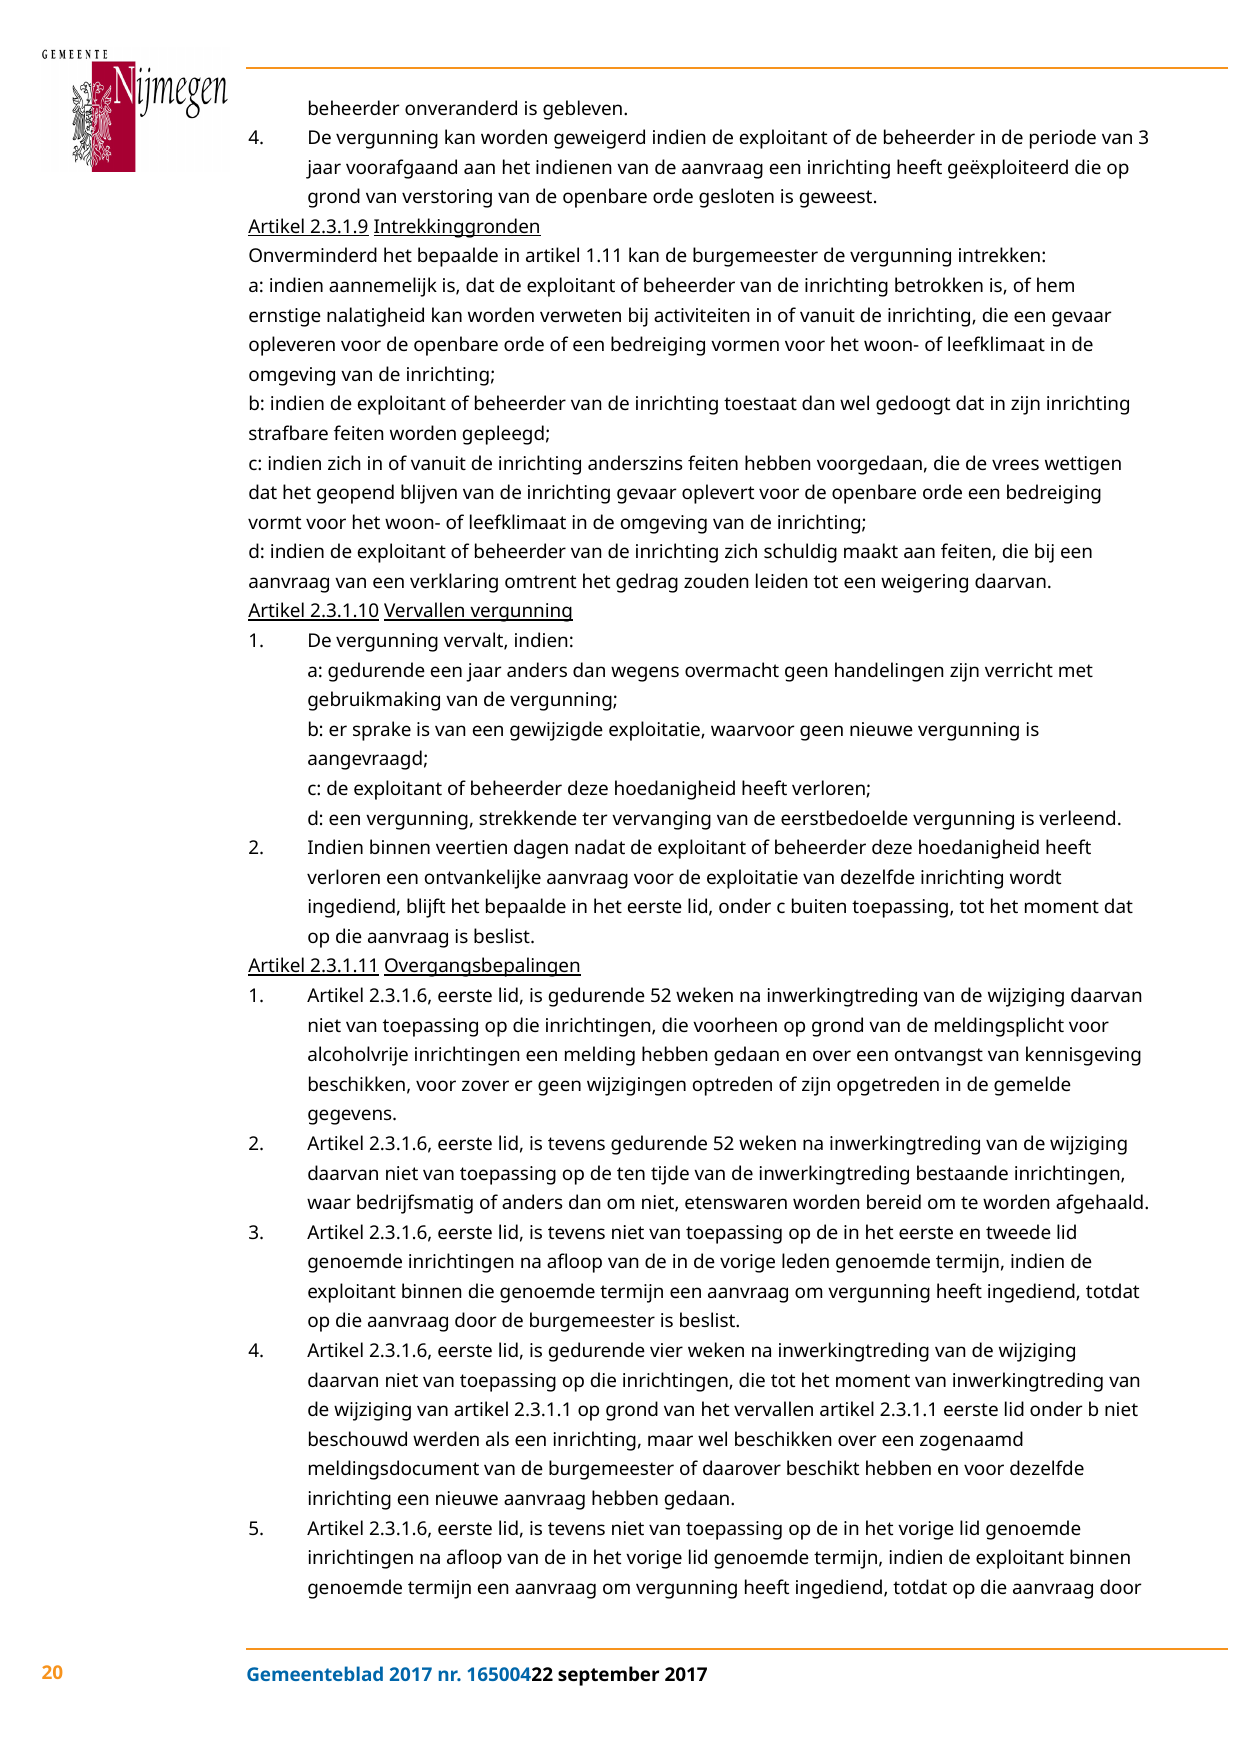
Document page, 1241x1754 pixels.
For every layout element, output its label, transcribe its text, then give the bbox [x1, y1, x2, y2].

list Artikel 2.3.1.6, eerste lid, is gedurende vier weken na inwerkingtreding van de wijziging daarvan niet van toepassing op die inrichtingen, die tot het moment van inwerkingtreding van de wijziging van artikel 2.3.1.1 op grond van het vervallen artikel 2.3.1.1 eerste lid onder b niet beschouwd werden als een inrichting, maar wel beschikken over een zogenaamd meldingsdocument van de burgemeester of daarover beschikt hebben en voor dezelfde inrichting een nieuwe aanvraag hebben gedaan. [248, 1337, 1152, 1511]
list De vergunning kan worden geweigerd indien de exploitant of de beheerder in de periode van 3 jaar voorafgaand aan het indienen van de aanvraag een inrichting heeft geëxploiteerd die op grond van verstoring van de openbare orde gesloten is geweest. [248, 124, 1152, 209]
list d: een vergunning, strekkende ter vervanging van de eerstbedoelde vergunning is verleend. [248, 805, 1152, 831]
list c: de exploitant of beheerder deze hoedanigheid heeft verloren; [248, 775, 1152, 801]
text c: indien zich in of vanuit de inrichting anderszins feiten hebben voorgedaan, die de vrees wettigen dat het geopend blijven van de inrichting gevaar oplevert voor de openbare orde een bedreiging vormt voor het woon- of leefklimaat in de omgeving van de inrichting; [248, 450, 1152, 535]
text Onverminderd het bepaalde in artikel 1.11 kan de burgemeester de vergunning intrekken: [248, 243, 1152, 268]
text d: indien de exploitant of beheerder van de inrichting zich schuldig maakt aan feiten, die bij een aanvraag van een verklaring omtrent het gedrag zouden leiden tot een weigering daarvan. [248, 538, 1152, 594]
text b: indien de exploitant of beheerder van de inrichting toestaat dan wel gedoogt dat in zijn inrichting strafbare feiten worden gepleegd; [248, 391, 1152, 446]
list beheerder onveranderd is gebleven. [248, 95, 1152, 121]
list Artikel 2.3.1.6, eerste lid, is tevens niet van toepassing op de in het eerste en tweede lid genoemde inrichtingen na afloop van de in de vorige leden genoemde termijn, indien de exploitant binnen die genoemde termijn een aanvraag om vergunning heeft ingediend, totdat op die aanvraag door de burgemeester is beslist. [248, 1219, 1152, 1333]
list b: er sprake is van een gewijzigde exploitatie, waarvoor geen nieuwe vergunning is aangevraagd; [248, 716, 1152, 771]
list Indien binnen veertien dagen nadat de exploitant of beheerder deze hoedanigheid heeft verloren een ontvankelijke aanvraag voor de exploitatie van dezelfde inrichting wordt ingediend, blijft het bepaalde in het eerste lid, onder c buiten toepassing, tot het moment dat op die aanvraag is beslist. [248, 834, 1152, 949]
list Artikel 2.3.1.6, eerste lid, is tevens gedurende 52 weken na inwerkingtreding van de wijziging daarvan niet van toepassing op de ten tijde van de inwerkingtreding bestaande inrichtingen, waar bedrijfsmatig of anders dan om niet, etenswaren worden bereid om te worden afgehaald. [248, 1130, 1152, 1215]
list De vergunning vervalt, indien: [248, 627, 1152, 653]
text Artikel 2.3.1.10 Vervallen vergunning [248, 598, 1152, 623]
text Artikel 2.3.1.9 Intrekkinggronden [248, 213, 1152, 239]
text a: indien aannemelijk is, dat de exploitant of beheerder van de inrichting betrokken is, of hem ernstige nalatigheid kan worden verweten bij activiteiten in of vanuit de inrichting, die een gevaar opleveren voor de openbare orde of een bedreiging vormen voor het woon- of leefklimaat in de omgeving van de inrichting; [248, 272, 1152, 387]
picture [41, 47, 231, 172]
text Artikel 2.3.1.11 Overgangsbepalingen [248, 953, 1152, 978]
list Artikel 2.3.1.6, eerste lid, is gedurende 52 weken na inwerkingtreding van de wijziging daarvan niet van toepassing op die inrichtingen, die voorheen op grond van de meldingsplicht voor alcoholvrije inrichtingen een melding hebben gedaan en over een ontvangst van kennisgeving beschikken, voor zover er geen wijzigingen optreden of zijn opgetreden in de gemelde gegevens. [248, 982, 1152, 1126]
list Artikel 2.3.1.6, eerste lid, is tevens niet van toepassing op de in het vorige lid genoemde inrichtingen na afloop van de in het vorige lid genoemde termijn, indien de exploitant binnen genoemde termijn een aanvraag om vergunning heeft ingediend, totdat op die aanvraag door [248, 1515, 1152, 1600]
list a: gedurende een jaar anders dan wegens overmacht geen handelingen zijn verricht met gebruikmaking van de vergunning; [248, 657, 1152, 712]
